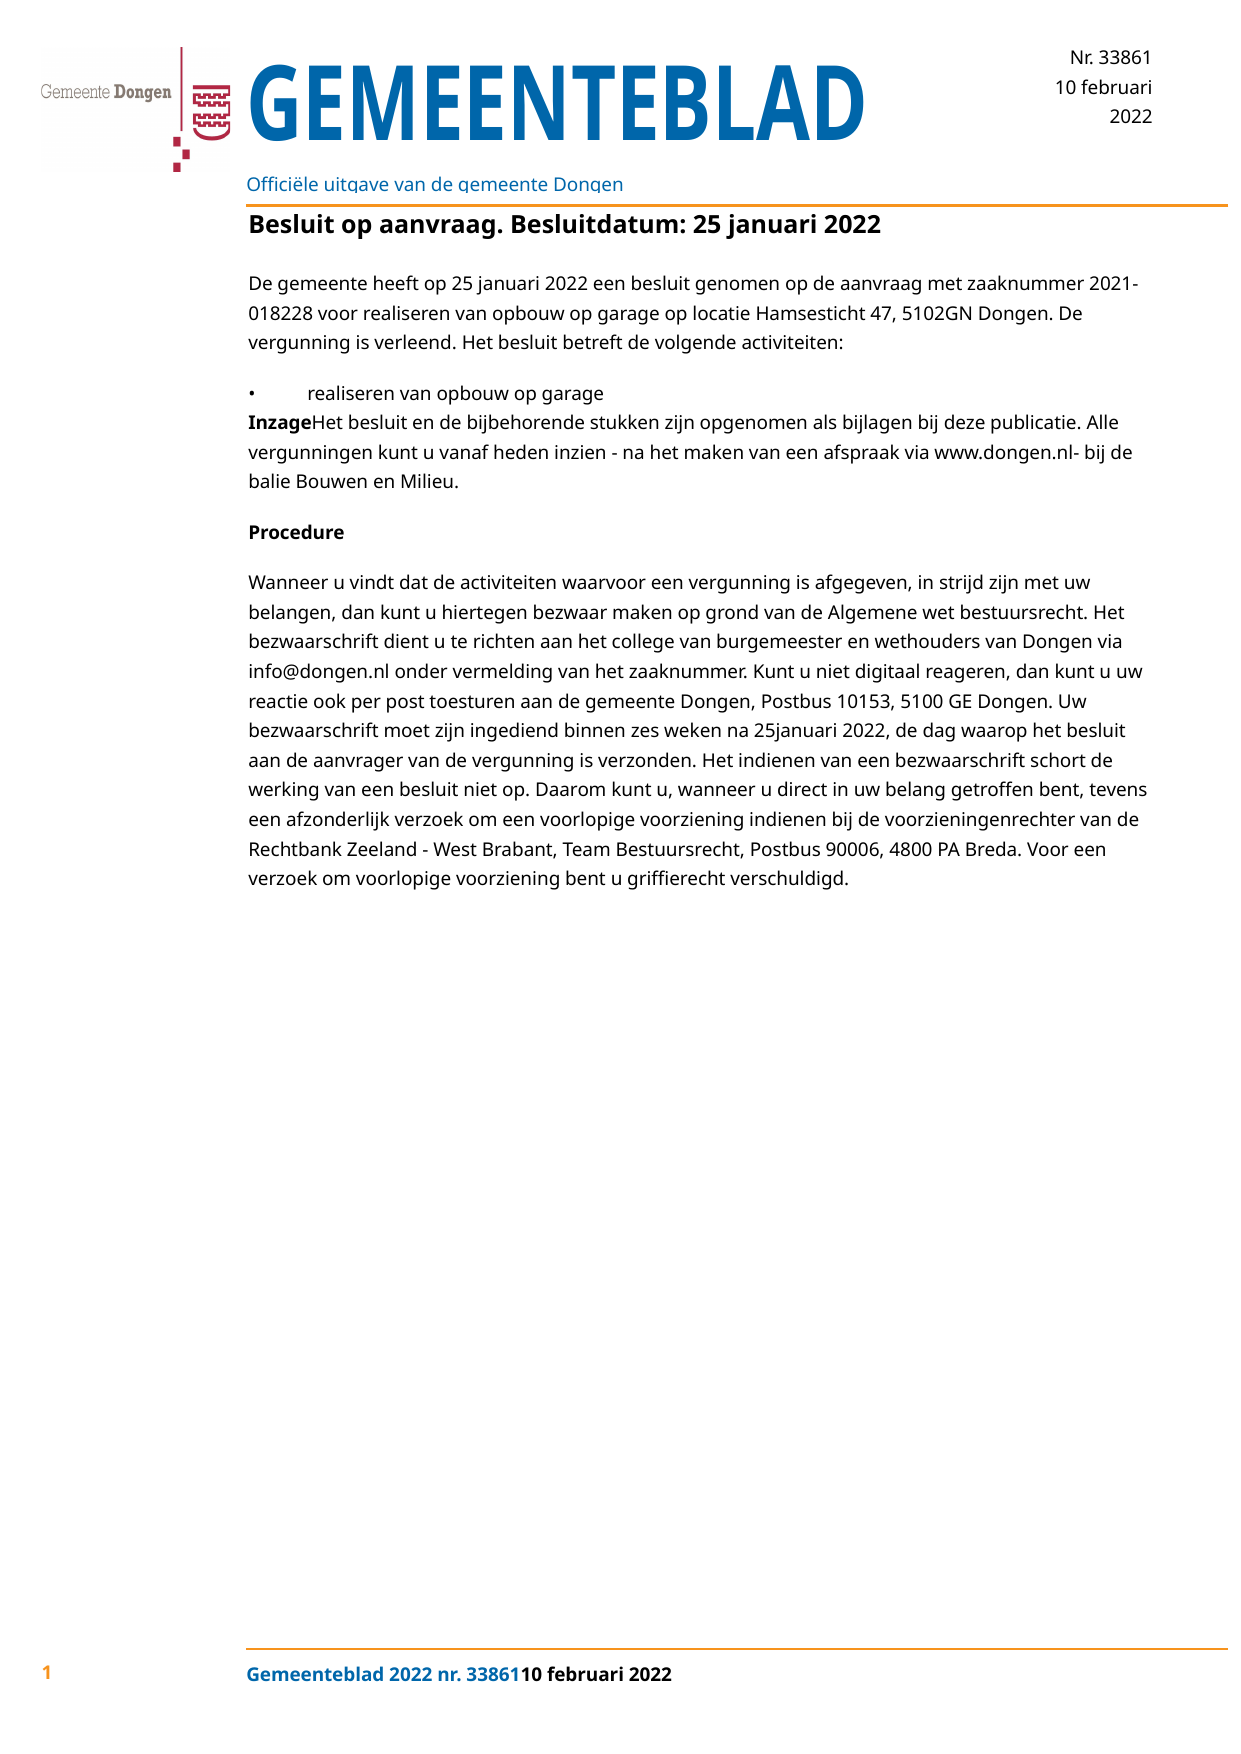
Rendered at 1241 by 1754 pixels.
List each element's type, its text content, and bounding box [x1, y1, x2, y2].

text De gemeente heeft op 25 januari 2022 een besluit genomen op de aanvraag met zaaknummer 2021-018228 voor realiseren van opbouw op garage op locatie Hamsesticht 47, 5102GN Dongen. De vergunning is verleend. Het besluit betreft de volgende activiteiten: [248, 270, 1152, 355]
text InzageHet besluit en de bijbehorende stukken zijn opgenomen als bijlagen bij deze publicatie. Alle vergunningen kunt u vanaf heden inzien - na het maken van een afspraak via www.dongen.nl- bij de balie Bouwen en Milieu. [248, 409, 1152, 494]
list realiseren van opbouw op garage [248, 380, 1152, 406]
text Besluit op aanvraag. Besluitdatum: 25 januari 2022 [248, 207, 1152, 241]
text Wanneer u vindt dat de activiteiten waarvoor een vergunning is afgegeven, in strijd zijn met uw belangen, dan kunt u hiertegen bezwaar maken op grond van de Algemene wet bestuursrecht. Het bezwaarschrift dient u te richten aan het college van burgemeester en wethouders van Dongen via info@dongen.nl onder vermelding van het zaaknummer. Kunt u niet digitaal reageren, dan kunt u uw reactie ook per post toesturen aan de gemeente Dongen, Postbus 10153, 5100 GE Dongen. Uw bezwaarschrift moet zijn ingediend binnen zes weken na 25januari 2022, de dag waarop het besluit aan de aanvrager van de vergunning is verzonden. Het indienen van een bezwaarschrift schort de werking van een besluit niet op. Daarom kunt u, wanneer u direct in uw belang getroffen bent, tevens een afzonderlijk verzoek om een voorlopige voorziening indienen bij de voorzieningenrechter van de Rechtbank Zeeland - West Brabant, Team Bestuursrecht, Postbus 90006, 4800 PA Breda. Voor een verzoek om voorlopige voorziening bent u griffierecht verschuldigd. [248, 569, 1152, 891]
text Procedure [248, 519, 1152, 545]
picture [41, 47, 231, 172]
